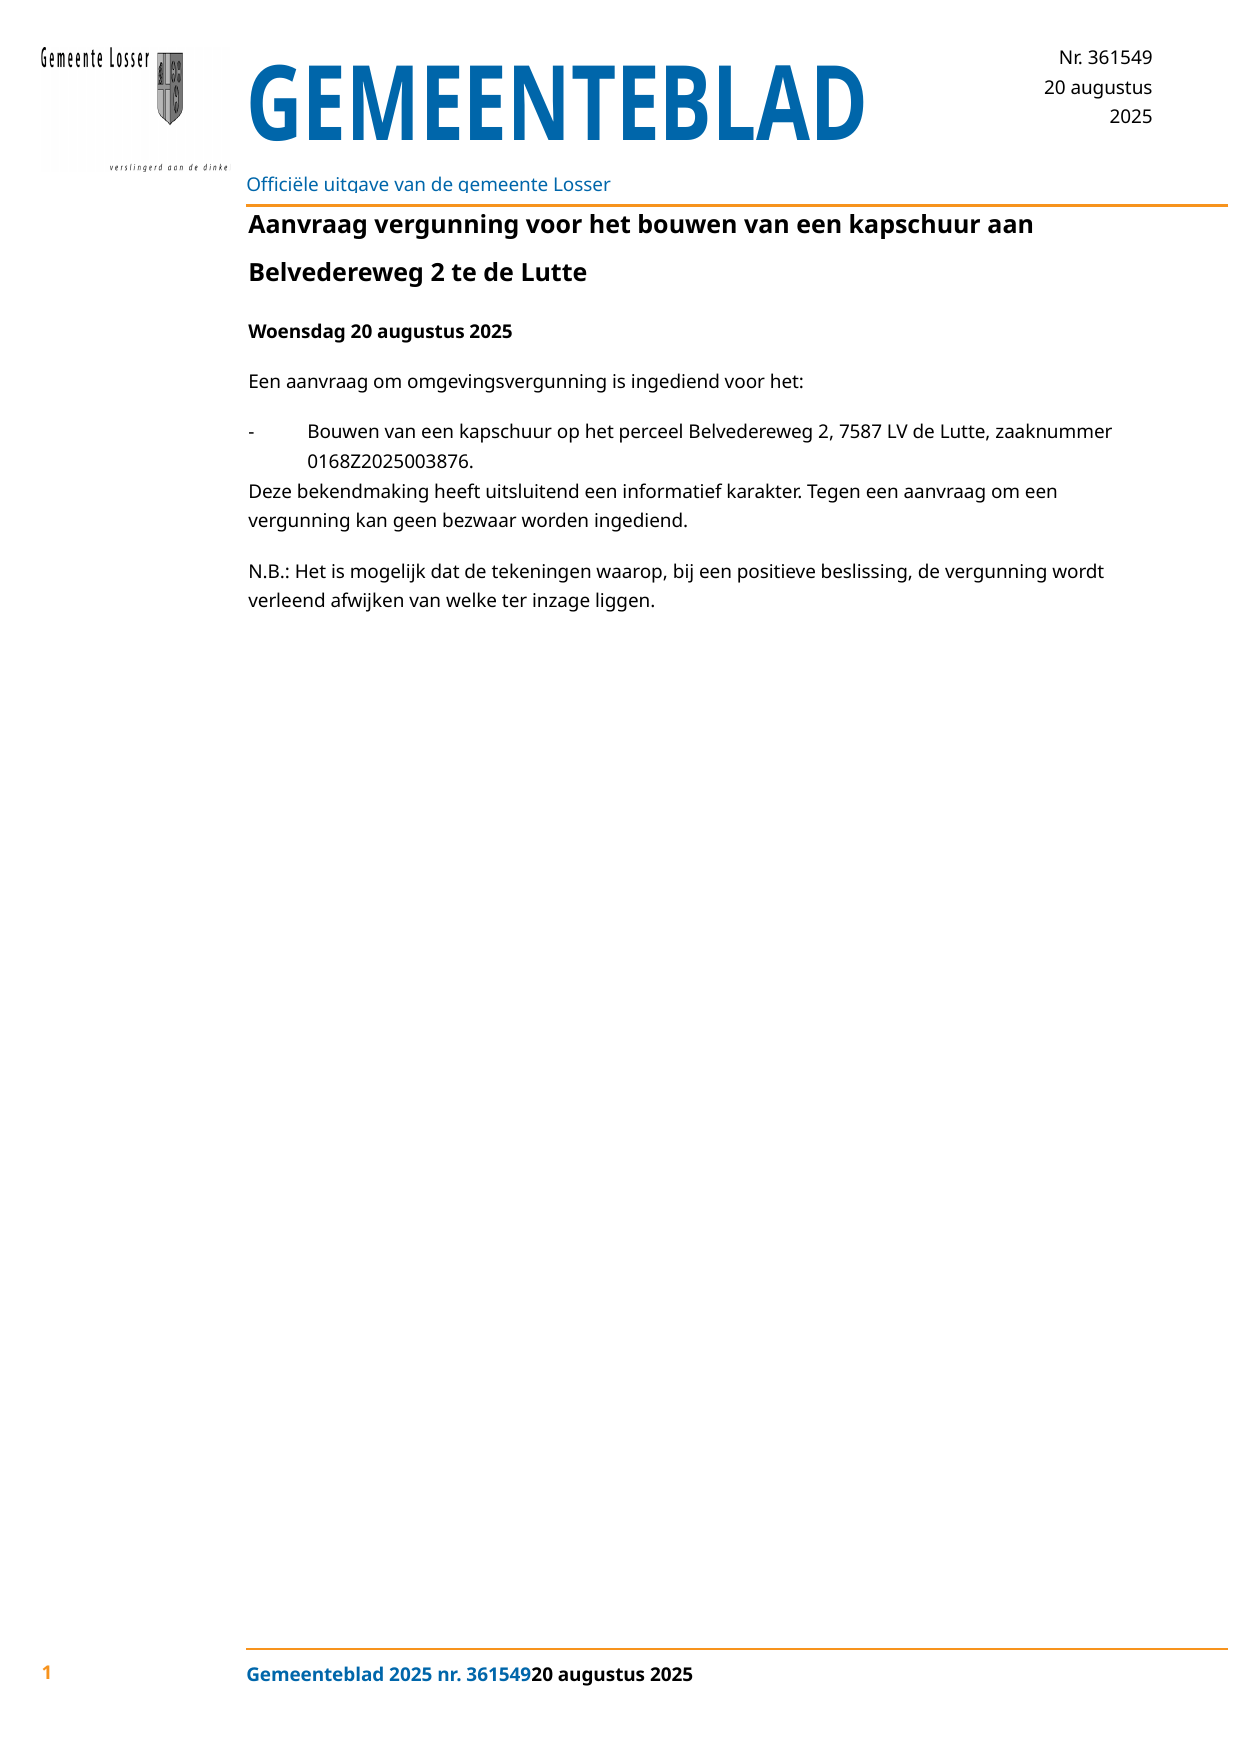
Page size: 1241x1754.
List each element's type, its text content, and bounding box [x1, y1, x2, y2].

picture [41, 47, 231, 172]
text N.B.: Het is mogelijk dat de tekeningen waarop, bij een positieve beslissing, de vergunning wordt verleend afwijken van welke ter inzage liggen. [248, 558, 1152, 613]
text Deze bekendmaking heeft uitsluitend een informatief karakter. Tegen een aanvraag om een vergunning kan geen bezwaar worden ingediend. [248, 478, 1152, 533]
text Een aanvraag om omgevingsvergunning is ingediend voor het: [248, 368, 1152, 394]
text Woensdag 20 augustus 2025 [248, 318, 1152, 344]
list Bouwen van een kapschuur op het perceel Belvedereweg 2, 7587 LV de Lutte, zaaknummer 0168Z2025003876. [248, 419, 1152, 474]
text Aanvraag vergunning voor het bouwen van een kapschuur aan Belvedereweg 2 te de Lutte [248, 207, 1152, 288]
